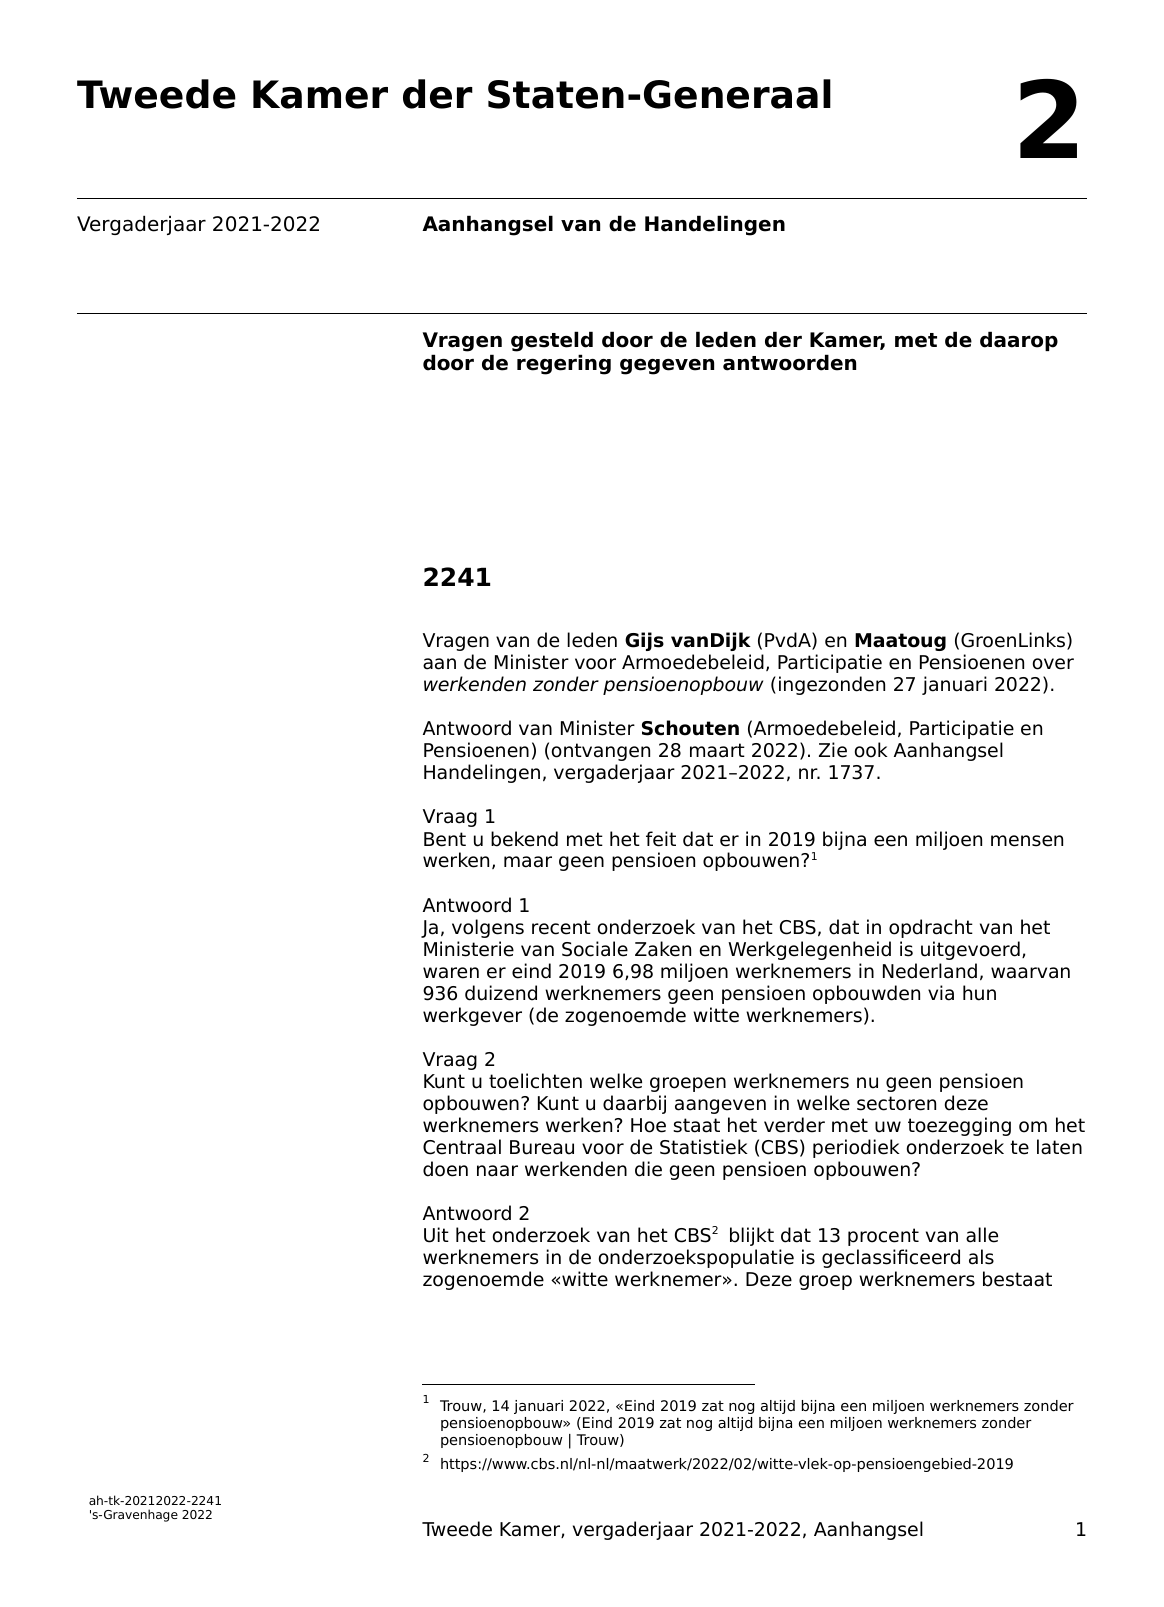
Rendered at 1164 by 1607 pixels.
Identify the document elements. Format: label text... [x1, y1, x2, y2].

text Uit het onderzoek van het CBS blijkt dat 13 procent van alle werknemers in de onderzoekspopulatie is geclassificeerd als zogenoemde «witte werknemer». Deze groep werknemers bestaat [422, 1225, 1087, 1291]
text ah-tk-20212022-2241 [88, 1494, 323, 1508]
text 's-Gravenhage 2022 [88, 1508, 323, 1522]
text Antwoord 1 [422, 894, 1087, 917]
table_cell [77, 314, 422, 375]
text Antwoord van Minister Schouten (Armoedebeleid, Participatie en Pensioenen) (ontvangen 28 maart 2022). Zie ook Aanhangsel Handelingen, vergaderjaar 2021–2022, nr. 1737. [422, 718, 1087, 784]
table_cell Vergaderjaar 2021-2022 [77, 199, 422, 313]
text Trouw, 14 januari 2022, «Eind 2019 zat nog altijd bijna een miljoen werknemers zonder pensioenopbouw» (Eind 2019 zat nog altijd bijna een miljoen werknemers zonder pensioenopbouw | Trouw) [422, 1393, 1087, 1449]
text Vraag 1 [422, 806, 1087, 828]
text Ja, volgens recent onderzoek van het CBS, dat in opdracht van het Ministerie van Sociale Zaken en Werkgelegenheid is uitgevoerd, waren er eind 2019 6,98 miljoen werknemers in Nederland, waarvan 936 duizend werknemers geen pensioen opbouwden via hun werkgever (de zogenoemde witte werknemers). [422, 917, 1087, 1026]
text Antwoord 2 [422, 1203, 1087, 1225]
text Vragen van de leden Gijs vanDijk (PvdA) en Maatoug (GroenLinks) aan de Minister voor Armoedebeleid, Participatie en Pensioenen over werkenden zonder pensioenopbouw (ingezonden 27 januari 2022). [422, 630, 1087, 696]
text 2241 [422, 563, 1087, 592]
text https://www.cbs.nl/nl-nl/maatwerk/2022/02/witte-vlek-op-pensioengebied-2019 [422, 1452, 1087, 1474]
table_header 2 [886, 59, 1087, 198]
table_cell Aanhangsel van de Handelingen [422, 199, 1087, 313]
table_cell Vragen gesteld door de leden der Kamer, met de daarop door de regering gegeven antwoorden [422, 314, 1087, 375]
table_header Tweede Kamer der Staten-Generaal [77, 59, 886, 198]
text Kunt u toelichten welke groepen werknemers nu geen pensioen opbouwen? Kunt u daarbij aangeven in welke sectoren deze werknemers werken? Hoe staat het verder met uw toezegging om het Centraal Bureau voor de Statistiek (CBS) periodiek onderzoek te laten doen naar werkenden die geen pensioen opbouwen? [422, 1071, 1087, 1181]
text Bent u bekend met het feit dat er in 2019 bijna een miljoen mensen werken, maar geen pensioen opbouwen? [422, 828, 1087, 872]
text Vraag 2 [422, 1049, 1087, 1071]
